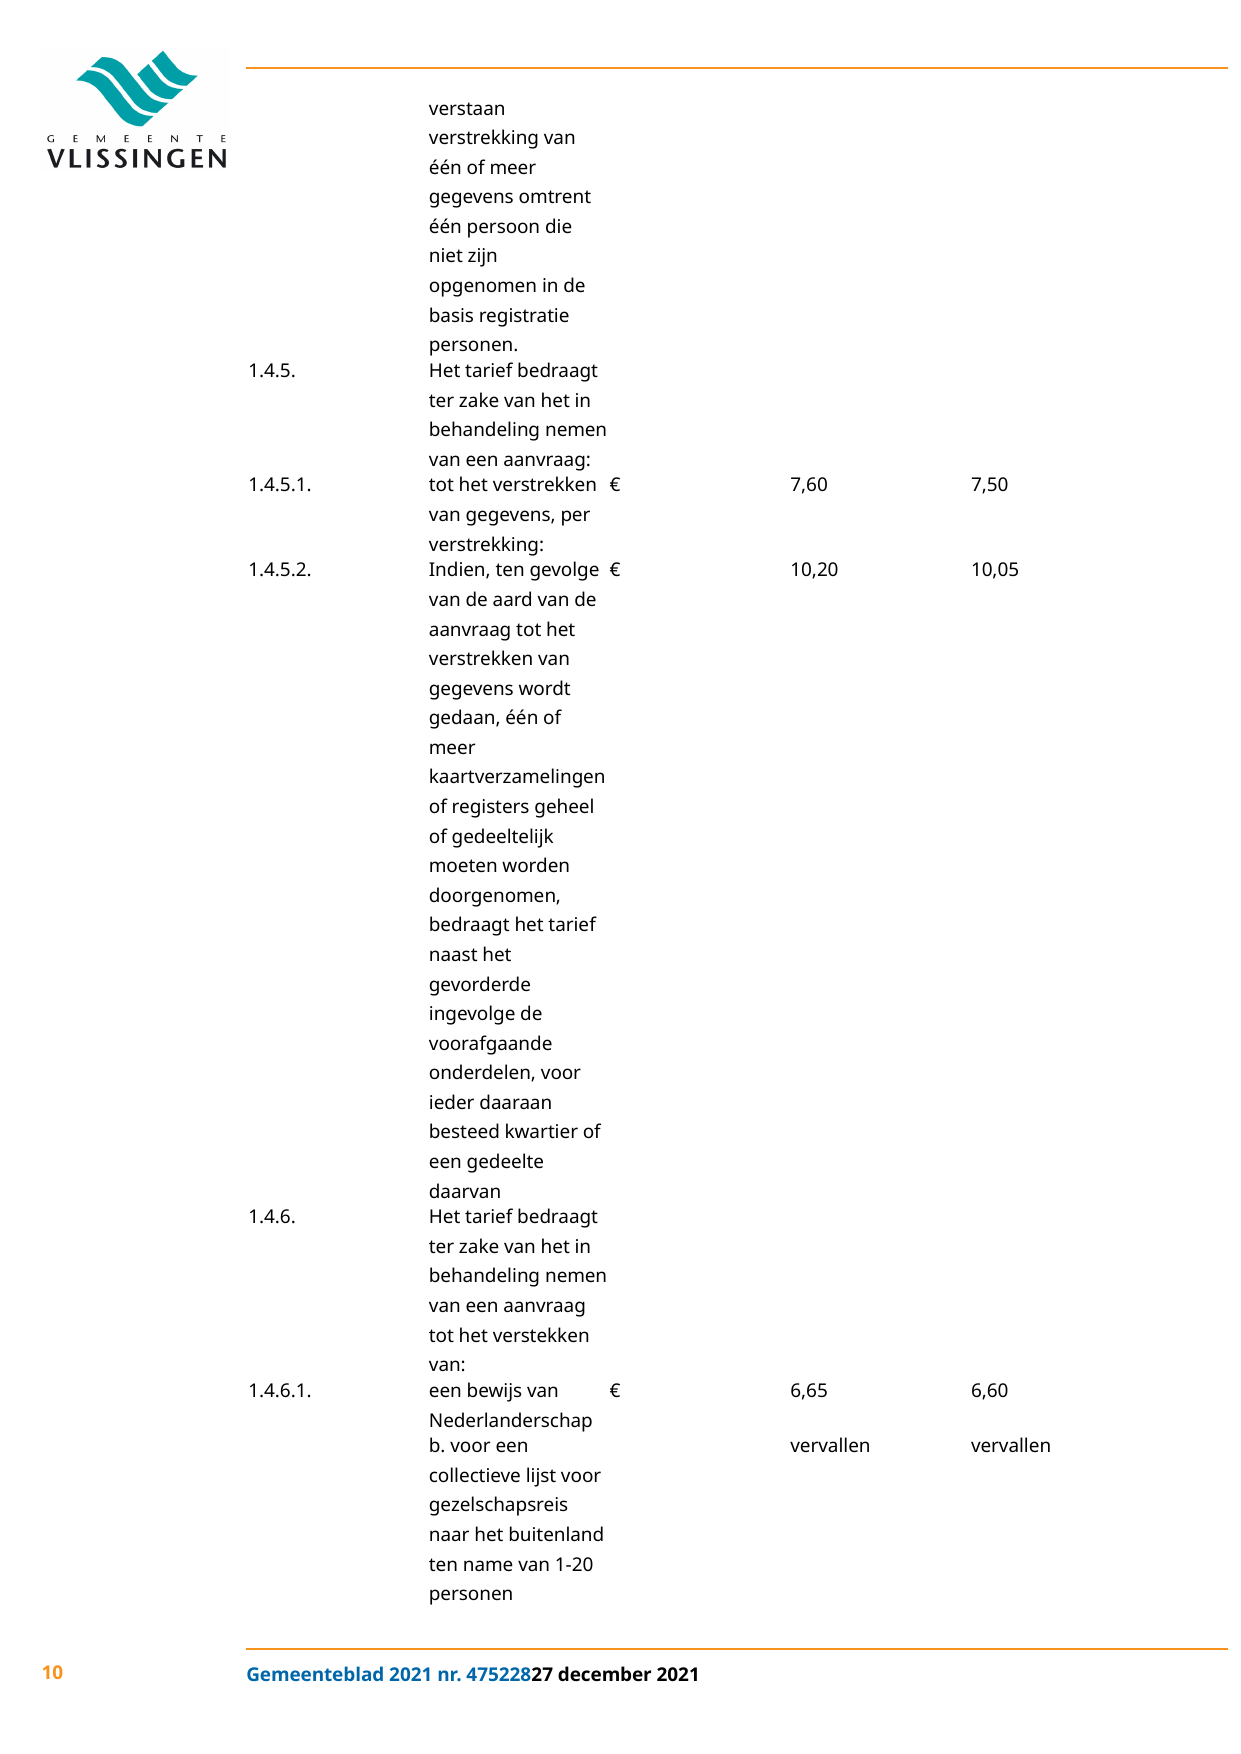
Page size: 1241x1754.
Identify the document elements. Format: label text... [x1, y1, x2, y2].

table_cell [971, 357, 1152, 472]
table_cell [609, 357, 790, 472]
table_cell 1.4.5. [248, 357, 429, 472]
table_cell een bewijs van Nederlanderschap [429, 1377, 609, 1432]
table_cell 10,20 [790, 557, 971, 1203]
table_cell Indien, ten gevolge van de aard van de aanvraag tot het verstrekken van gegevens wordt gedaan, één of meer kaartverzamelingen of registers geheel of gedeeltelijk moeten worden doorgenomen, bedraagt het tarief naast het gevorderde ingevolge de voorafgaande onderdelen, voor ieder daaraan besteed kwartier of een gedeelte daarvan [429, 557, 609, 1203]
table_cell 7,60 [790, 472, 971, 557]
table_cell [248, 95, 429, 357]
table_cell € [609, 1377, 790, 1432]
table_cell [790, 357, 971, 472]
table_cell Het tarief bedraagt ter zake van het in behandeling nemen van een aanvraag tot het verstekken van: [429, 1204, 609, 1377]
table_cell tot het verstrekken van gegevens, per verstrekking: [429, 472, 609, 557]
table_cell b. voor een collectieve lijst voor gezelschapsreis naar het buitenland ten name van 1-20 personen [429, 1433, 609, 1606]
table_cell 6,60 [971, 1377, 1152, 1432]
table_cell [609, 1204, 790, 1377]
table_cell 1.4.6.1. [248, 1377, 429, 1432]
table_cell 7,50 [971, 472, 1152, 557]
table_cell vervallen [790, 1433, 971, 1606]
table_cell 10,05 [971, 557, 1152, 1203]
picture [41, 47, 231, 172]
table_cell € [609, 472, 790, 557]
table_cell 1.4.5.2. [248, 557, 429, 1203]
table_cell [248, 1433, 429, 1606]
table_cell [971, 95, 1152, 357]
table_cell 1.4.5.1. [248, 472, 429, 557]
table_cell € [609, 557, 790, 1203]
table_cell verstaan verstrekking van één of meer gegevens omtrent één persoon die niet zijn opgenomen in de basis registratie personen. [429, 95, 609, 357]
table_cell [609, 95, 790, 357]
table_cell vervallen [971, 1433, 1152, 1606]
table_cell [790, 1204, 971, 1377]
table_cell [790, 95, 971, 357]
table_cell Het tarief bedraagt ter zake van het in behandeling nemen van een aanvraag: [429, 357, 609, 472]
table_cell [971, 1204, 1152, 1377]
table_cell [609, 1433, 790, 1606]
table_cell 6,65 [790, 1377, 971, 1432]
table_cell 1.4.6. [248, 1204, 429, 1377]
